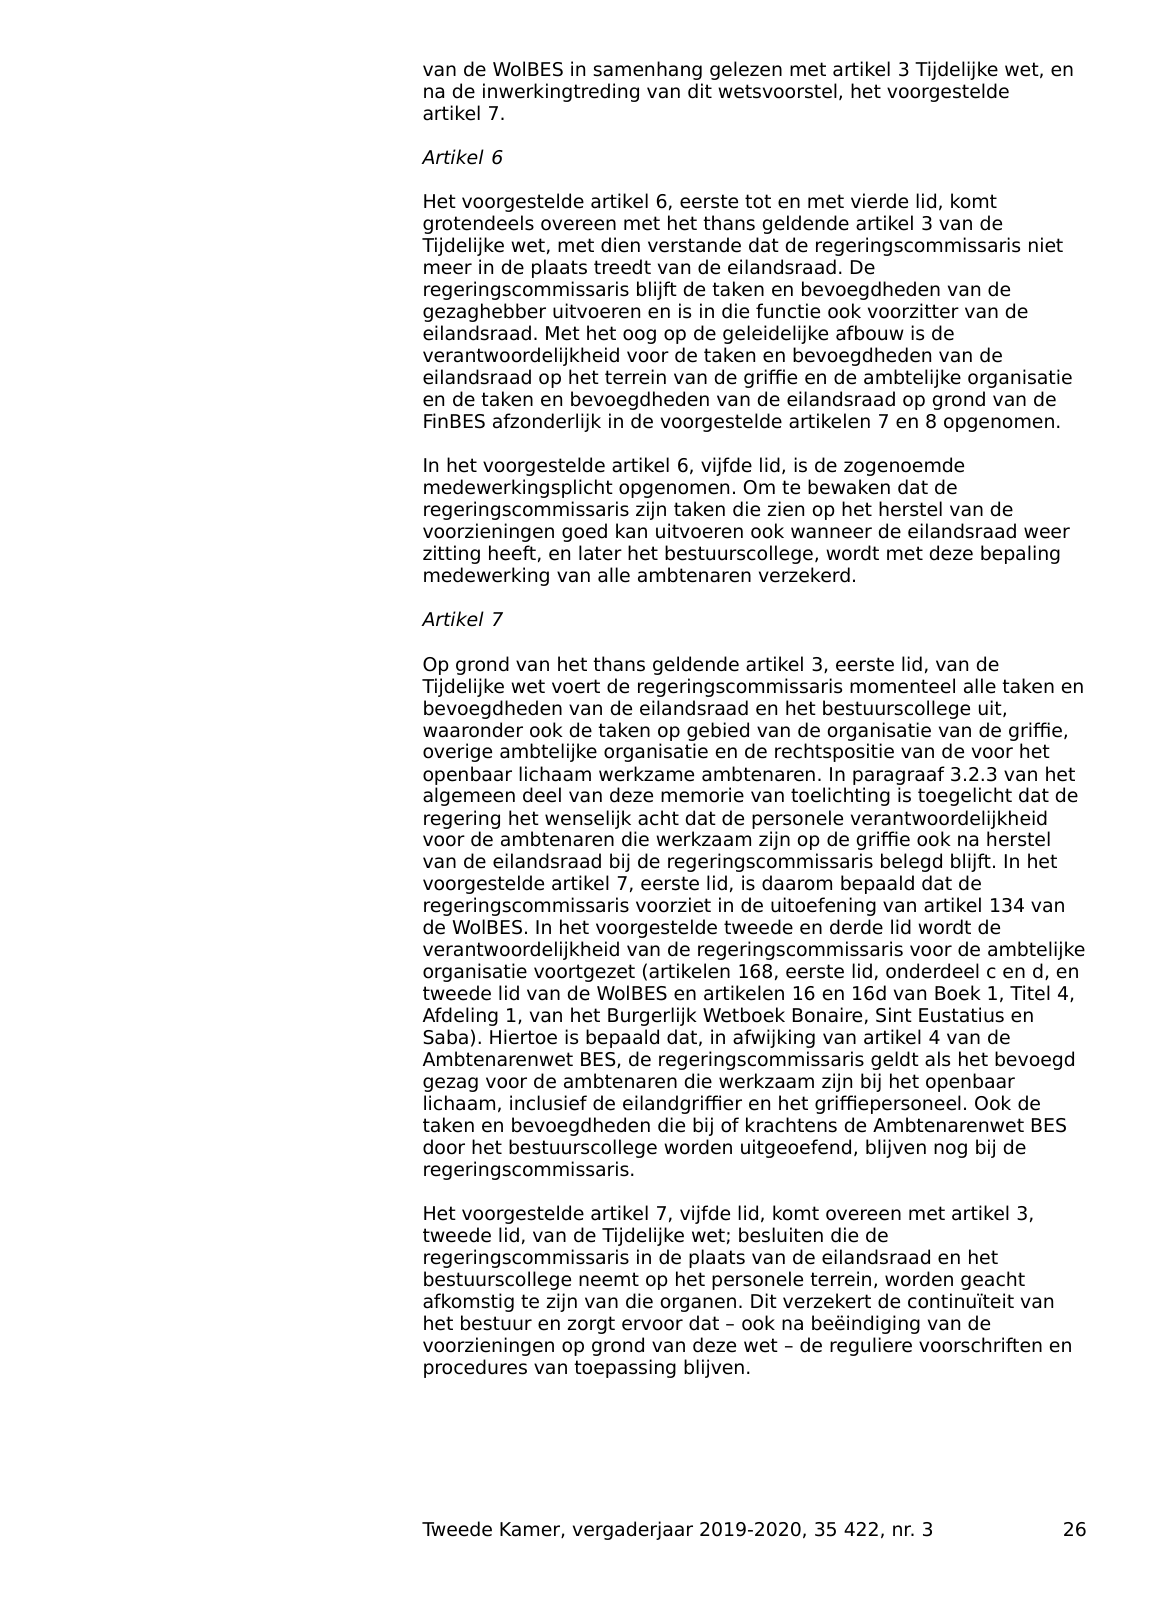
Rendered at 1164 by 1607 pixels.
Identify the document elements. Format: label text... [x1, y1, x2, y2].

subtitle Artikel 6 [422, 147, 1087, 169]
subtitle Artikel 7 [422, 609, 1087, 631]
text Op grond van het thans geldende artikel 3, eerste lid, van de Tijdelijke wet voert de regeringscommissaris momenteel alle taken en bevoegdheden van de eilandsraad en het bestuurscollege uit, waaronder ook de taken op gebied van de organisatie van de griffie, overige ambtelijke organisatie en de rechtspositie van de voor het openbaar lichaam werkzame ambtenaren. In paragraaf 3.2.3 van het algemeen deel van deze memorie van toelichting is toegelicht dat de regering het wenselijk acht dat de personele verantwoordelijkheid voor de ambtenaren die werkzaam zijn op de griffie ook na herstel van de eilandsraad bij de regeringscommissaris belegd blijft. In het voorgestelde artikel 7, eerste lid, is daarom bepaald dat de regeringscommissaris voorziet in de uitoefening van artikel 134 van de WolBES. In het voorgestelde tweede en derde lid wordt de verantwoordelijkheid van de regeringscommissaris voor de ambtelijke organisatie voortgezet (artikelen 168, eerste lid, onderdeel c en d, en tweede lid van de WolBES en artikelen 16 en 16d van Boek 1, Titel 4, Afdeling 1, van het Burgerlijk Wetboek Bonaire, Sint Eustatius en Saba). Hiertoe is bepaald dat, in afwijking van artikel 4 van de Ambtenarenwet BES, de regeringscommissaris geldt als het bevoegd gezag voor de ambtenaren die werkzaam zijn bij het openbaar lichaam, inclusief de eilandgriffier en het griffiepersoneel. Ook de taken en bevoegdheden die bij of krachtens de Ambtenarenwet BES door het bestuurscollege worden uitgeoefend, blijven nog bij de regeringscommissaris. [422, 653, 1087, 1181]
text In het voorgestelde artikel 6, vijfde lid, is de zogenoemde medewerkingsplicht opgenomen. Om te bewaken dat de regeringscommissaris zijn taken die zien op het herstel van de voorzieningen goed kan uitvoeren ook wanneer de eilandsraad weer zitting heeft, en later het bestuurscollege, wordt met deze bepaling medewerking van alle ambtenaren verzekerd. [422, 455, 1087, 587]
text Het voorgestelde artikel 6, eerste tot en met vierde lid, komt grotendeels overeen met het thans geldende artikel 3 van de Tijdelijke wet, met dien verstande dat de regeringscommissaris niet meer in de plaats treedt van de eilandsraad. De regeringscommissaris blijft de taken en bevoegdheden van de gezaghebber uitvoeren en is in die functie ook voorzitter van de eilandsraad. Met het oog op de geleidelijke afbouw is de verantwoordelijkheid voor de taken en bevoegdheden van de eilandsraad op het terrein van de griffie en de ambtelijke organisatie en de taken en bevoegdheden van de eilandsraad op grond van de FinBES afzonderlijk in de voorgestelde artikelen 7 en 8 opgenomen. [422, 191, 1087, 433]
text Het voorgestelde artikel 7, vijfde lid, komt overeen met artikel 3, tweede lid, van de Tijdelijke wet; besluiten die de regeringscommissaris in de plaats van de eilandsraad en het bestuurscollege neemt op het personele terrein, worden geacht afkomstig te zijn van die organen. Dit verzekert de continuïteit van het bestuur en zorgt ervoor dat – ook na beëindiging van de voorzieningen op grond van deze wet – de reguliere voorschriften en procedures van toepassing blijven. [422, 1203, 1087, 1379]
text van de WolBES in samenhang gelezen met artikel 3 Tijdelijke wet, en na de inwerkingtreding van dit wetsvoorstel, het voorgestelde artikel 7. [422, 59, 1087, 125]
